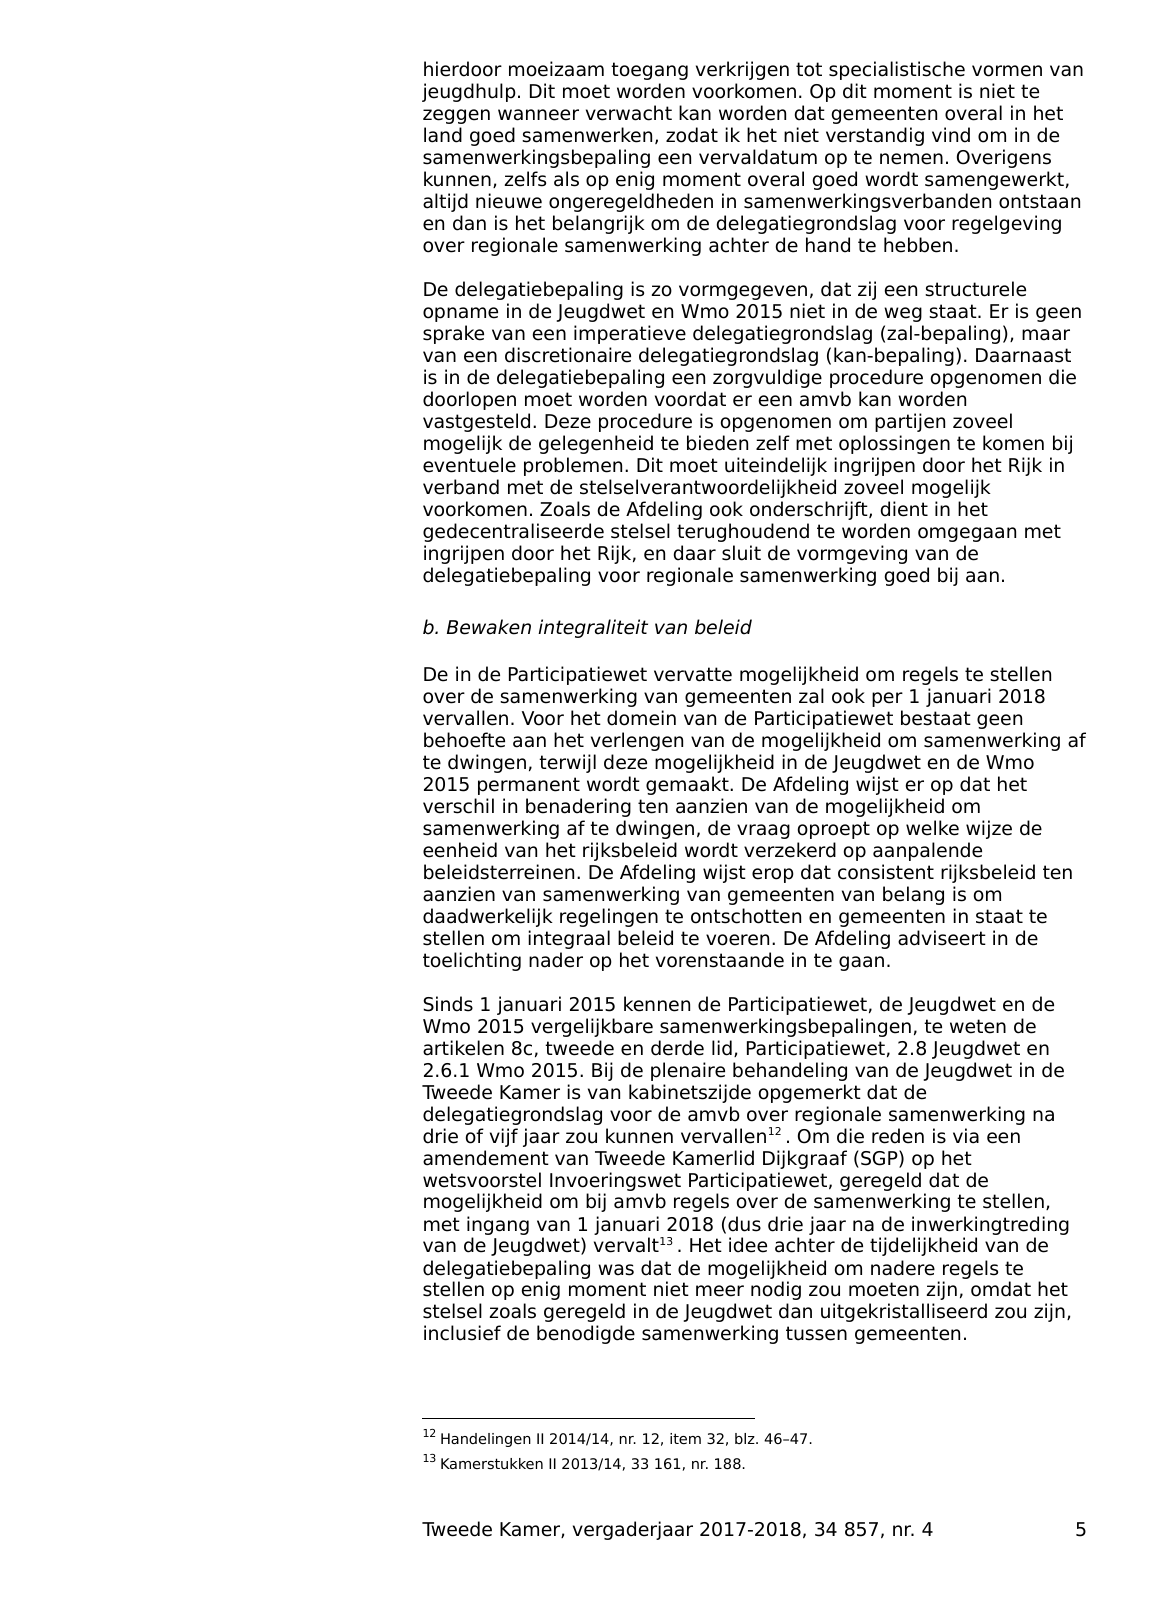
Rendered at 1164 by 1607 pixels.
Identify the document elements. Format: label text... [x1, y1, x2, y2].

text De in de Participatiewet vervatte mogelijkheid om regels te stellen over de samenwerking van gemeenten zal ook per 1 januari 2018 vervallen. Voor het domein van de Participatiewet bestaat geen behoefte aan het verlengen van de mogelijkheid om samenwerking af te dwingen, terwijl deze mogelijkheid in de Jeugdwet en de Wmo 2015 permanent wordt gemaakt. De Afdeling wijst er op dat het verschil in benadering ten aanzien van de mogelijkheid om samenwerking af te dwingen, de vraag oproept op welke wijze de eenheid van het rijksbeleid wordt verzekerd op aanpalende beleidsterreinen. De Afdeling wijst erop dat consistent rijksbeleid ten aanzien van samenwerking van gemeenten van belang is om daadwerkelijk regelingen te ontschotten en gemeenten in staat te stellen om integraal beleid te voeren. De Afdeling adviseert in de toelichting nader op het vorenstaande in te gaan. [422, 664, 1087, 971]
text Kamerstukken II 2013/14, 33 161, nr. 188. [422, 1452, 1087, 1474]
text hierdoor moeizaam toegang verkrijgen tot specialistische vormen van jeugdhulp. Dit moet worden voorkomen. Op dit moment is niet te zeggen wanneer verwacht kan worden dat gemeenten overal in het land goed samenwerken, zodat ik het niet verstandig vind om in de samenwerkingsbepaling een vervaldatum op te nemen. Overigens kunnen, zelfs als op enig moment overal goed wordt samengewerkt, altijd nieuwe ongeregeldheden in samenwerkingsverbanden ontstaan en dan is het belangrijk om de delegatiegrondslag voor regelgeving over regionale samenwerking achter de hand te hebben. [422, 59, 1087, 257]
subtitle b. Bewaken integraliteit van beleid [422, 617, 1087, 639]
text Sinds 1 januari 2015 kennen de Participatiewet, de Jeugdwet en de Wmo 2015 vergelijkbare samenwerkingsbepalingen, te weten de artikelen 8c, tweede en derde lid, Participatiewet, 2.8 Jeugdwet en 2.6.1 Wmo 2015. Bij de plenaire behandeling van de Jeugdwet in de Tweede Kamer is van kabinetszijde opgemerkt dat de delegatiegrondslag voor de amvb over regionale samenwerking na drie of vijf jaar zou kunnen vervallen. Om die reden is via een amendement van Tweede Kamerlid Dijkgraaf (SGP) op het wetsvoorstel Invoeringswet Participatiewet, geregeld dat de mogelijkheid om bij amvb regels over de samenwerking te stellen, met ingang van 1 januari 2018 (dus drie jaar na de inwerkingtreding van de Jeugdwet) vervalt. Het idee achter de tijdelijkheid van de delegatiebepaling was dat de mogelijkheid om nadere regels te stellen op enig moment niet meer nodig zou moeten zijn, omdat het stelsel zoals geregeld in de Jeugdwet dan uitgekristalliseerd zou zijn, inclusief de benodigde samenwerking tussen gemeenten. [422, 994, 1087, 1345]
text De delegatiebepaling is zo vormgegeven, dat zij een structurele opname in de Jeugdwet en Wmo 2015 niet in de weg staat. Er is geen sprake van een imperatieve delegatiegrondslag (zal-bepaling), maar van een discretionaire delegatiegrondslag (kan-bepaling). Daarnaast is in de delegatiebepaling een zorgvuldige procedure opgenomen die doorlopen moet worden voordat er een amvb kan worden vastgesteld. Deze procedure is opgenomen om partijen zoveel mogelijk de gelegenheid te bieden zelf met oplossingen te komen bij eventuele problemen. Dit moet uiteindelijk ingrijpen door het Rijk in verband met de stelselverantwoordelijkheid zoveel mogelijk voorkomen. Zoals de Afdeling ook onderschrijft, dient in het gedecentraliseerde stelsel terughoudend te worden omgegaan met ingrijpen door het Rijk, en daar sluit de vormgeving van de delegatiebepaling voor regionale samenwerking goed bij aan. [422, 279, 1087, 587]
text Handelingen II 2014/14, nr. 12, item 32, blz. 46–47. [422, 1427, 1087, 1449]
